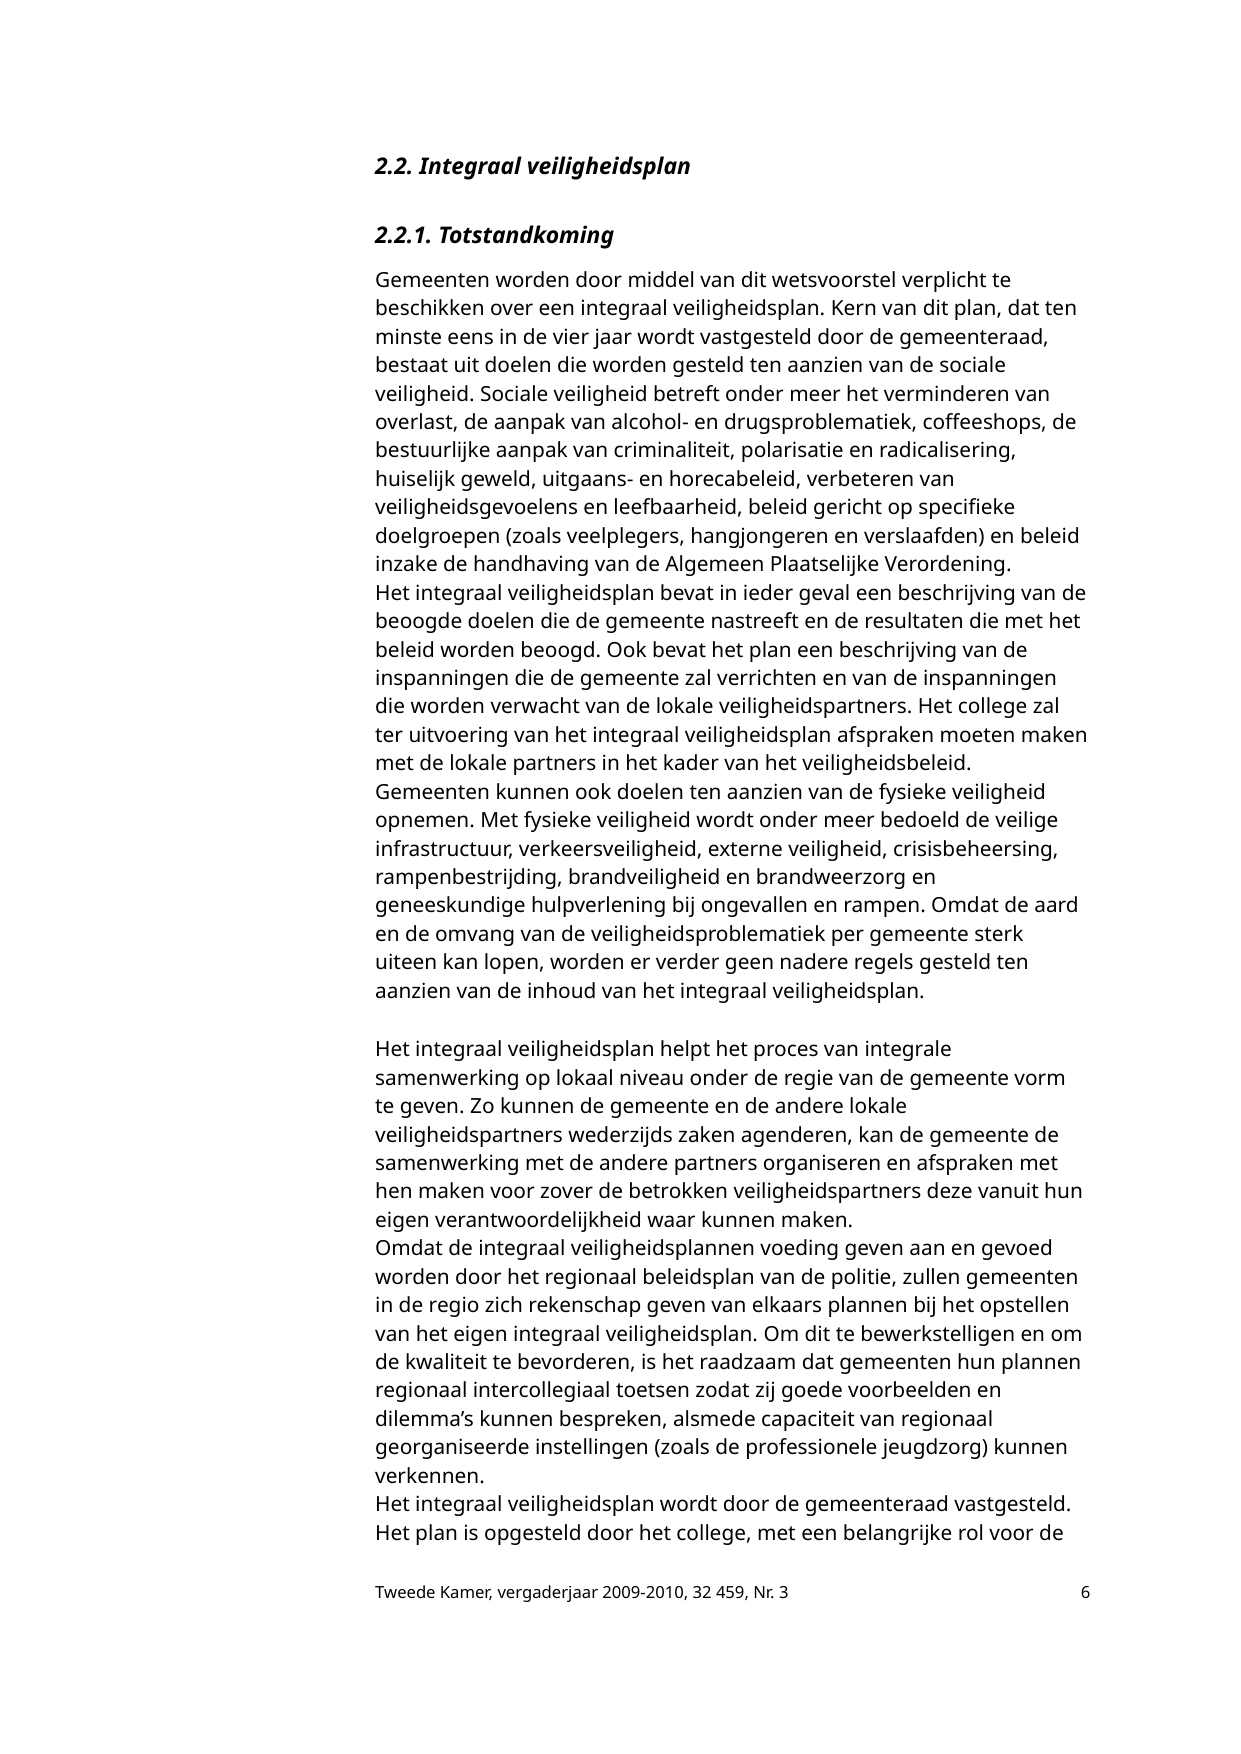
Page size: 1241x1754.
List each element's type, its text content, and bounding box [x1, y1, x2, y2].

text Het integraal veiligheidsplan bevat in ieder geval een beschrijving van de beoogde doelen die de gemeente nastreeft en de resultaten die met het beleid worden beoogd. Ook bevat het plan een beschrijving van de inspanningen die de gemeente zal verrichten en van de inspanningen die worden verwacht van de lokale veiligheidspartners. Het college zal ter uitvoering van het integraal veiligheidsplan afspraken moeten maken met de lokale partners in het kader van het veiligheidsbeleid. [375, 578, 1090, 777]
text Gemeenten kunnen ook doelen ten aanzien van de fysieke veiligheid opnemen. Met fysieke veiligheid wordt onder meer bedoeld de veilige infrastructuur, verkeersveiligheid, externe veiligheid, crisisbeheersing, rampenbestrijding, brandveiligheid en brandweerzorg en geneeskundige hulpverlening bij ongevallen en rampen. Omdat de aard en de omvang van de veiligheidsproblematiek per gemeente sterk uiteen kan lopen, worden er verder geen nadere regels gesteld ten aanzien van de inhoud van het integraal veiligheidsplan. [375, 777, 1090, 1004]
text Het integraal veiligheidsplan helpt het proces van integrale samenwerking op lokaal niveau onder de regie van de gemeente vorm te geven. Zo kunnen de gemeente en de andere lokale veiligheidspartners wederzijds zaken agenderen, kan de gemeente de samenwerking met de andere partners organiseren en afspraken met hen maken voor zover de betrokken veiligheidspartners deze vanuit hun eigen verantwoordelijkheid waar kunnen maken. [375, 1034, 1090, 1233]
subtitle 2.2.1. Totstandkoming [375, 219, 1090, 250]
text Het integraal veiligheidsplan wordt door de gemeenteraad vastgesteld. Het plan is opgesteld door het college, met een belangrijke rol voor de [375, 1489, 1090, 1546]
subtitle 2.2. Integraal veiligheidsplan [375, 150, 1090, 181]
text Omdat de integraal veiligheidsplannen voeding geven aan en gevoed worden door het regionaal beleidsplan van de politie, zullen gemeenten in de regio zich rekenschap geven van elkaars plannen bij het opstellen van het eigen integraal veiligheidsplan. Om dit te bewerkstelligen en om de kwaliteit te bevorderen, is het raadzaam dat gemeenten hun plannen regionaal intercollegiaal toetsen zodat zij goede voorbeelden en dilemma’s kunnen bespreken, alsmede capaciteit van regionaal georganiseerde instellingen (zoals de professionele jeugdzorg) kunnen verkennen. [375, 1233, 1090, 1489]
text Gemeenten worden door middel van dit wetsvoorstel verplicht te beschikken over een integraal veiligheidsplan. Kern van dit plan, dat ten minste eens in de vier jaar wordt vastgesteld door de gemeenteraad, bestaat uit doelen die worden gesteld ten aanzien van de sociale veiligheid. Sociale veiligheid betreft onder meer het verminderen van overlast, de aanpak van alcohol- en drugsproblematiek, coffeeshops, de bestuurlijke aanpak van criminaliteit, polarisatie en radicalisering, huiselijk geweld, uitgaans- en horecabeleid, verbeteren van veiligheidsgevoelens en leefbaarheid, beleid gericht op specifieke doelgroepen (zoals veelplegers, hangjongeren en verslaafden) en beleid inzake de handhaving van de Algemeen Plaatselijke Verordening. [375, 265, 1090, 578]
